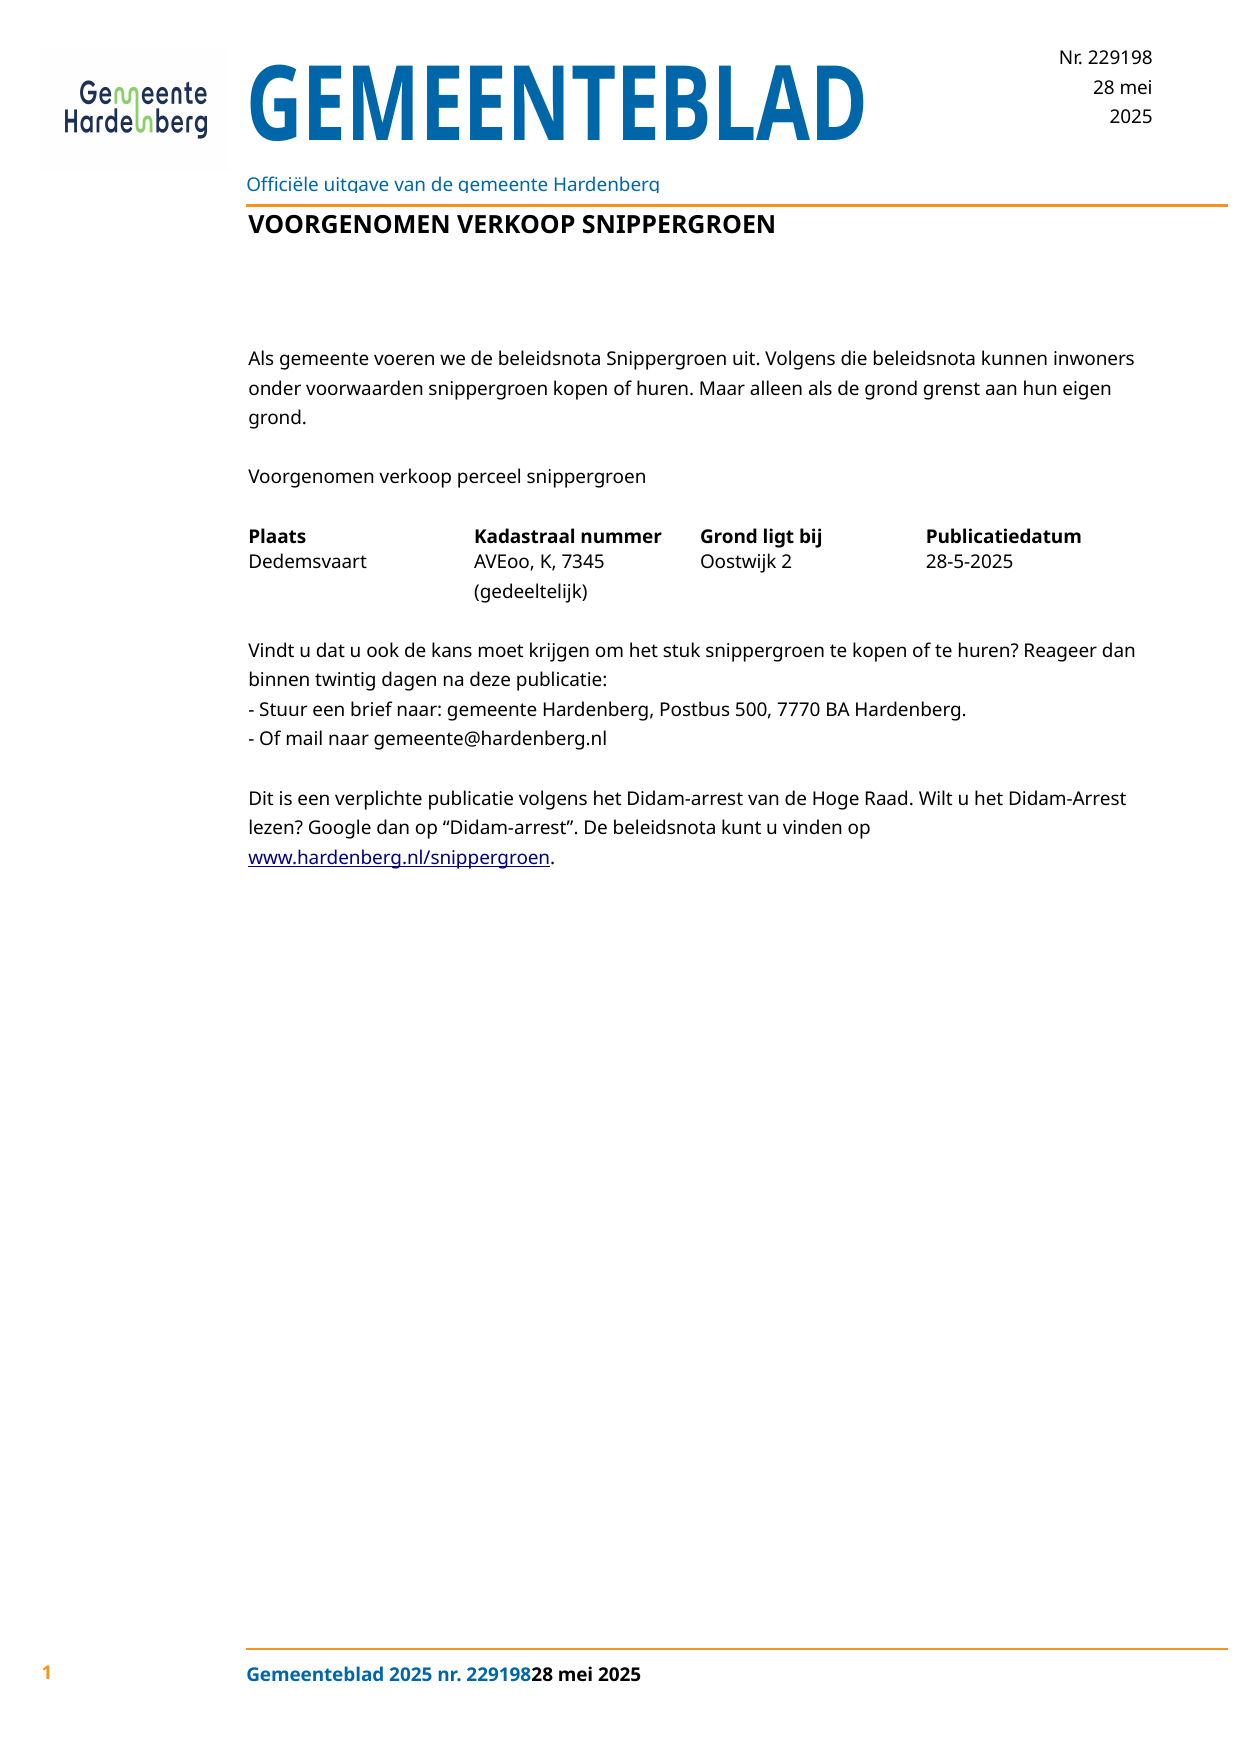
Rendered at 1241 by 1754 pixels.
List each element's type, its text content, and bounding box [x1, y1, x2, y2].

table_header Plaats [248, 523, 474, 549]
table_cell Oostwijk 2 [700, 549, 926, 604]
table_cell 28-5-2025 [926, 549, 1152, 604]
text - Stuur een brief naar: gemeente Hardenberg, Postbus 500, 7770 BA Hardenberg. [248, 696, 1152, 722]
table_cell Dedemsvaart [248, 549, 474, 604]
picture [41, 47, 231, 172]
table_header Publicatiedatum [926, 523, 1152, 549]
text Als gemeente voeren we de beleidsnota Snippergroen uit. Volgens die beleidsnota kunnen inwoners onder voorwaarden snippergroen kopen of huren. Maar alleen als de grond grenst aan hun eigen grond. [248, 345, 1152, 430]
table_header Kadastraal nummer [474, 523, 700, 549]
text Vindt u dat u ook de kans moet krijgen om het stuk snippergroen te kopen of te huren? Reageer dan binnen twintig dagen na deze publicatie: [248, 637, 1152, 692]
text Dit is een verplichte publicatie volgens het Didam-arrest van de Hoge Raad. Wilt u het Didam-Arrest lezen? Google dan op “Didam-arrest”. De beleidsnota kunt u vinden op www.hardenberg.nl/snippergroen. [248, 785, 1152, 869]
text VOORGENOMEN VERKOOP SNIPPERGROEN [248, 207, 1152, 241]
table_cell AVEoo, K, 7345 (gedeeltelijk) [474, 549, 700, 604]
table_header Grond ligt bij [700, 523, 926, 549]
text - Of mail naar gemeente@hardenberg.nl [248, 726, 1152, 751]
text Voorgenomen verkoop perceel snippergroen [248, 464, 1152, 489]
